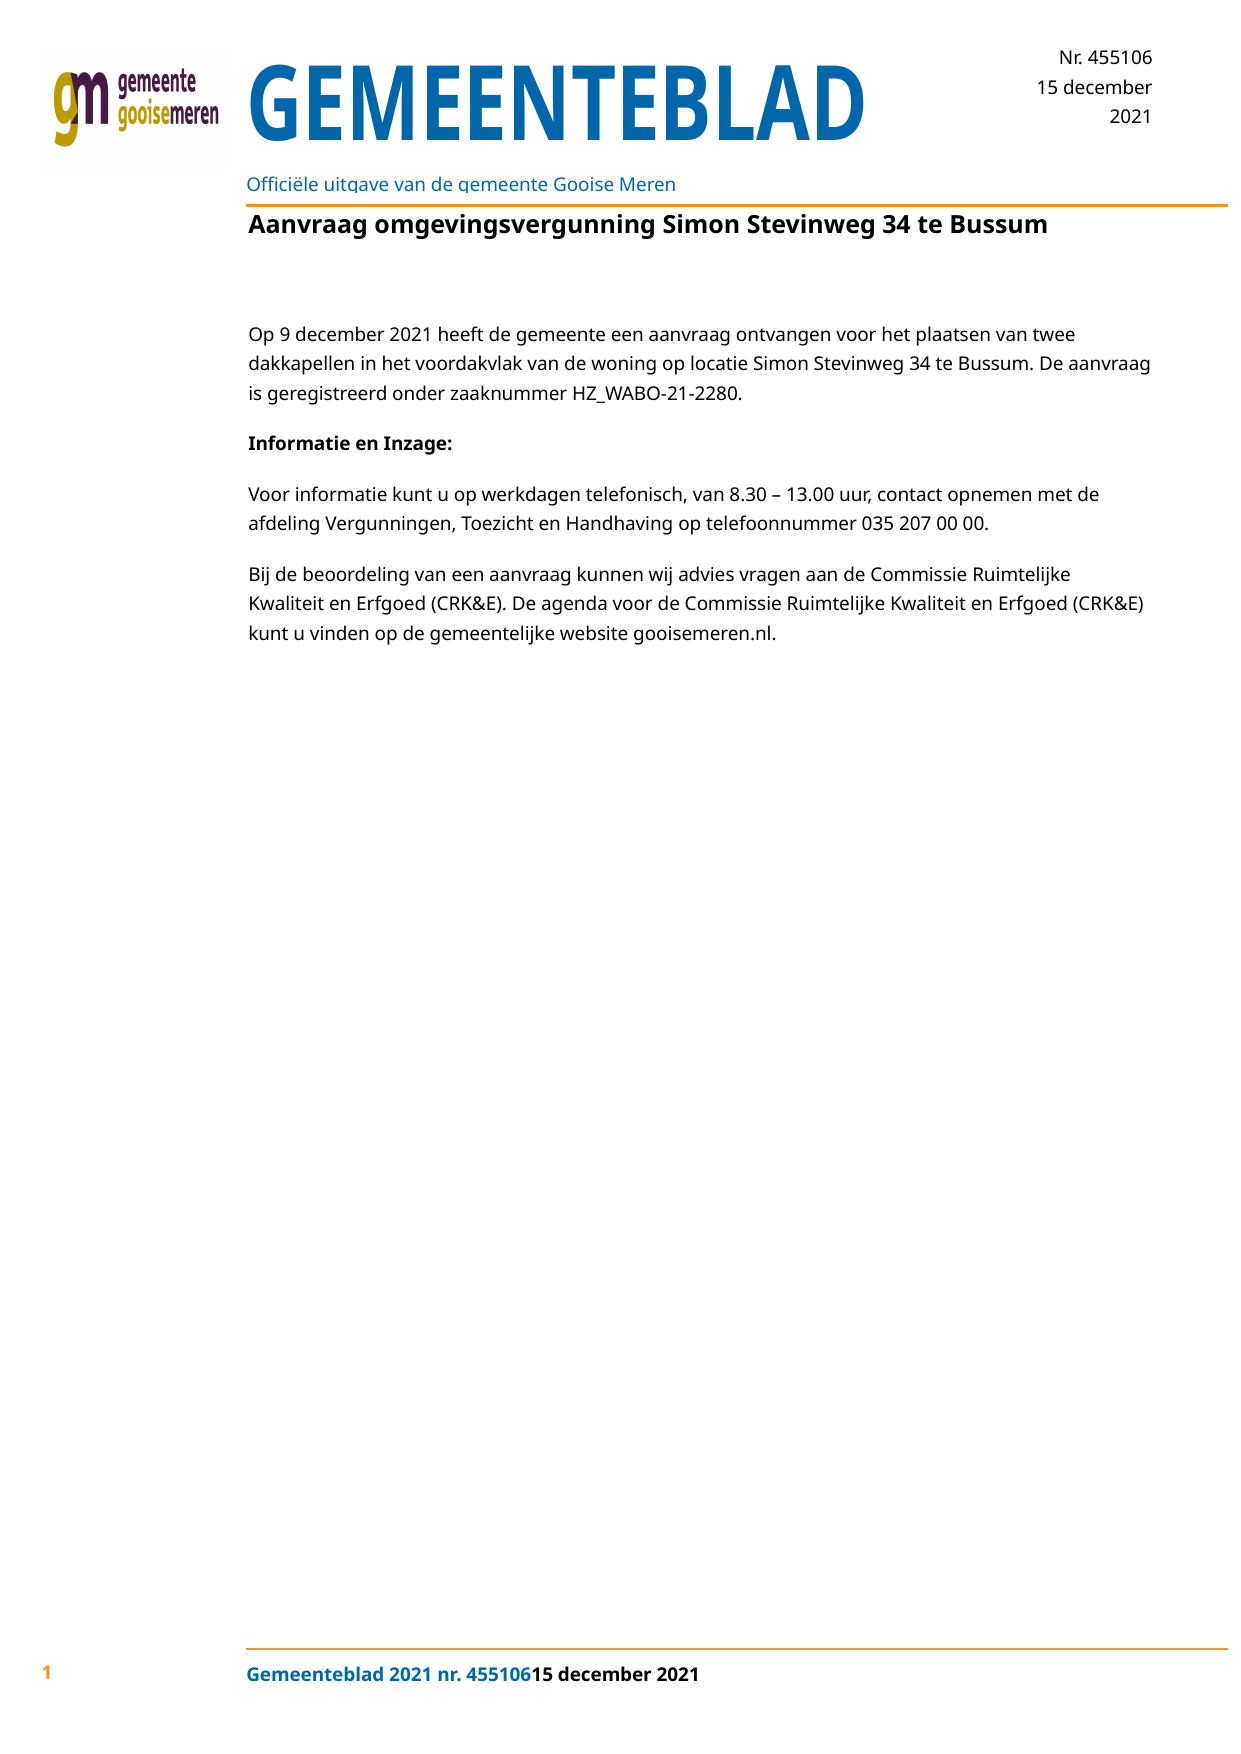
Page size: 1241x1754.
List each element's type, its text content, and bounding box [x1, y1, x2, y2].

picture [41, 47, 231, 172]
text Bij de beoordeling van een aanvraag kunnen wij advies vragen aan de Commissie Ruimtelijke Kwaliteit en Erfgoed (CRK&E). De agenda voor de Commissie Ruimtelijke Kwaliteit en Erfgoed (CRK&E) kunt u vinden op de gemeentelijke website gooisemeren.nl. [248, 561, 1152, 646]
text Aanvraag omgevingsvergunning Simon Stevinweg 34 te Bussum [248, 207, 1152, 241]
text Informatie en Inzage: [248, 430, 1152, 456]
text Op 9 december 2021 heeft de gemeente een aanvraag ontvangen voor het plaatsen van twee dakkapellen in het voordakvlak van de woning op locatie Simon Stevinweg 34 te Bussum. De aanvraag is geregistreerd onder zaaknummer HZ_WABO-21-2280. [248, 321, 1152, 406]
text Voor informatie kunt u op werkdagen telefonisch, van 8.30 – 13.00 uur, contact opnemen met de afdeling Vergunningen, Toezicht en Handhaving op telefoonnummer 035 207 00 00. [248, 481, 1152, 536]
